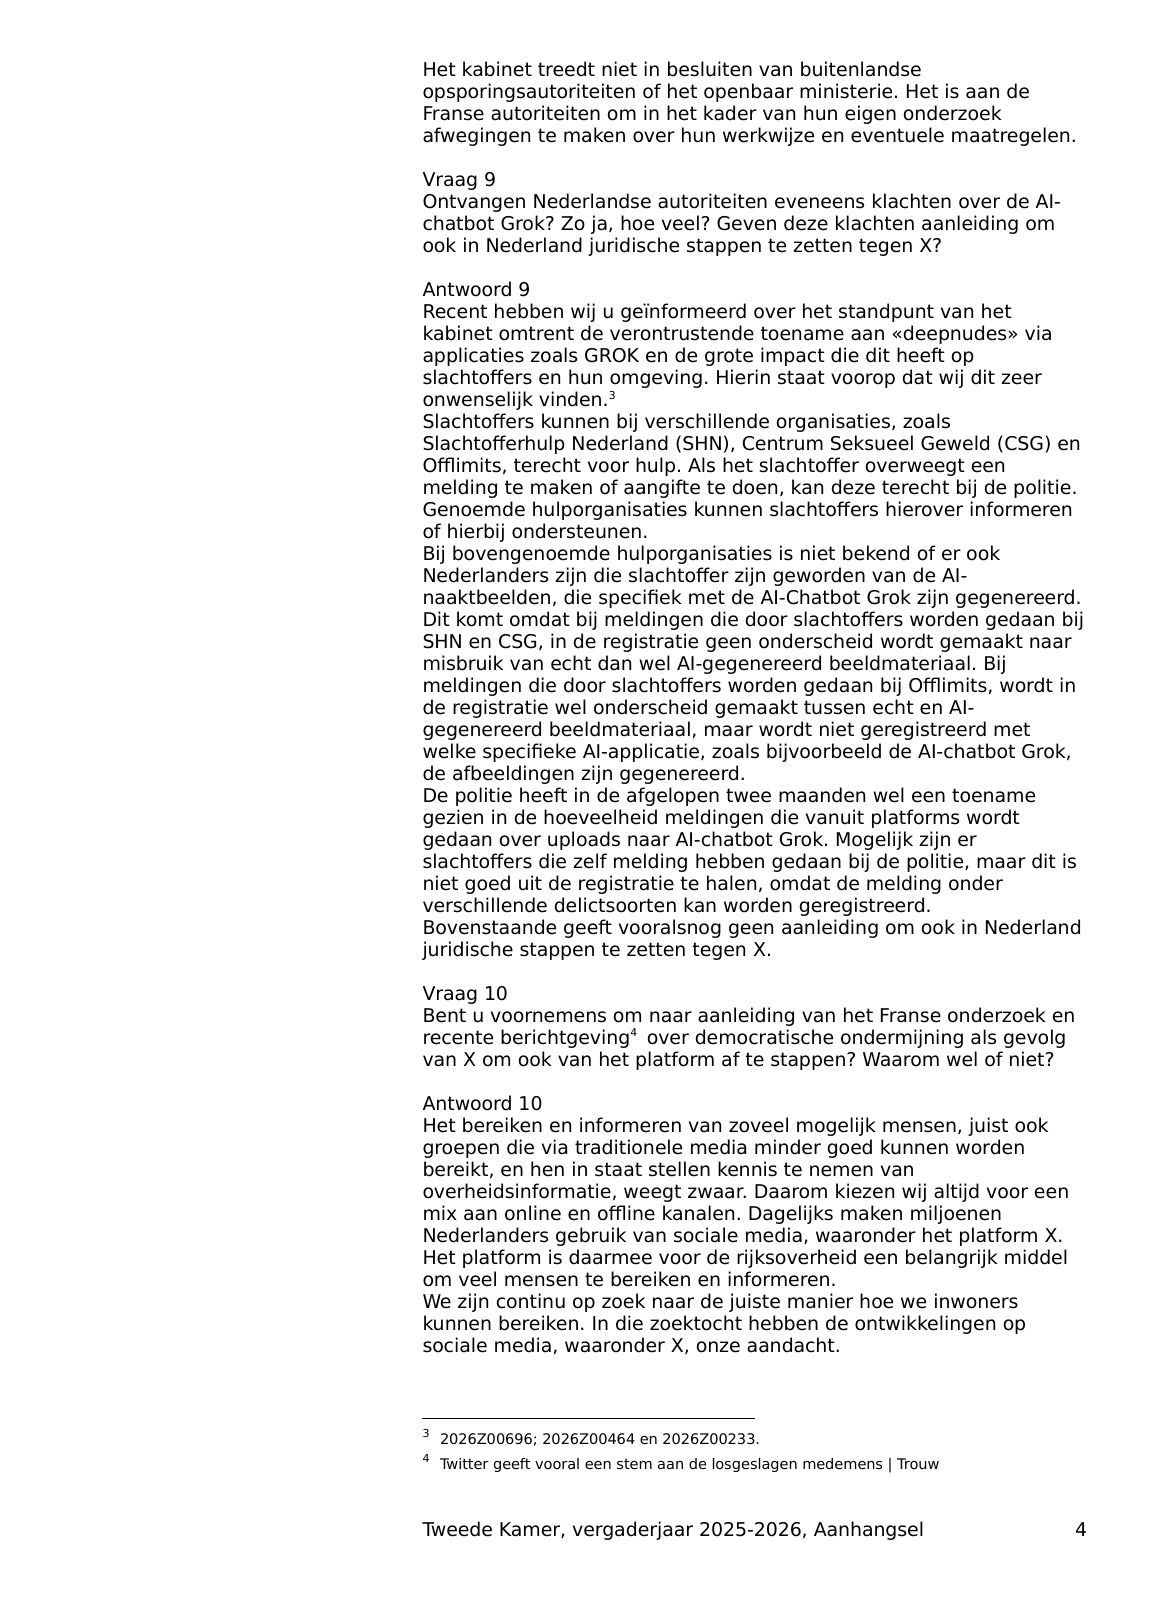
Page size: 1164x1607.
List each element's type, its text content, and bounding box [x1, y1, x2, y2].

text We zijn continu op zoek naar de juiste manier hoe we inwoners kunnen bereiken. In die zoektocht hebben de ontwikkelingen op sociale media, waaronder X, onze aandacht. [422, 1291, 1087, 1357]
text Vraag 9 [422, 169, 1087, 191]
text Bij bovengenoemde hulporganisaties is niet bekend of er ook Nederlanders zijn die slachtoffer zijn geworden van de AI-naaktbeelden, die specifiek met de AI-Chatbot Grok zijn gegenereerd. Dit komt omdat bij meldingen die door slachtoffers worden gedaan bij SHN en CSG, in de registratie geen onderscheid wordt gemaakt naar misbruik van echt dan wel AI-gegenereerd beeldmateriaal. Bij meldingen die door slachtoffers worden gedaan bij Offlimits, wordt in de registratie wel onderscheid gemaakt tussen echt en AI-gegenereerd beeldmateriaal, maar wordt niet geregistreerd met welke specifieke AI-applicatie, zoals bijvoorbeeld de AI-chatbot Grok, de afbeeldingen zijn gegenereerd. [422, 543, 1087, 785]
text Recent hebben wij u geïnformeerd over het standpunt van het kabinet omtrent de verontrustende toename aan «deepnudes» via applicaties zoals GROK en de grote impact die dit heeft op slachtoffers en hun omgeving. Hierin staat voorop dat wij dit zeer onwenselijk vinden. [422, 301, 1087, 411]
text Slachtoffers kunnen bij verschillende organisaties, zoals Slachtofferhulp Nederland (SHN), Centrum Seksueel Geweld (CSG) en Offlimits, terecht voor hulp. Als het slachtoffer overweegt een melding te maken of aangifte te doen, kan deze terecht bij de politie. Genoemde hulporganisaties kunnen slachtoffers hierover informeren of hierbij ondersteunen. [422, 411, 1087, 543]
text Vraag 10 [422, 983, 1087, 1005]
text Antwoord 10 [422, 1093, 1087, 1115]
text Het bereiken en informeren van zoveel mogelijk mensen, juist ook groepen die via traditionele media minder goed kunnen worden bereikt, en hen in staat stellen kennis te nemen van overheidsinformatie, weegt zwaar. Daarom kiezen wij altijd voor een mix aan online en offline kanalen. Dagelijks maken miljoenen Nederlanders gebruik van sociale media, waaronder het platform X. Het platform is daarmee voor de rijksoverheid een belangrijk middel om veel mensen te bereiken en informeren. [422, 1115, 1087, 1291]
text Twitter geeft vooral een stem aan de losgeslagen medemens | Trouw [422, 1452, 1087, 1474]
text Bovenstaande geeft vooralsnog geen aanleiding om ook in Nederland juridische stappen te zetten tegen X. [422, 917, 1087, 961]
text Het kabinet treedt niet in besluiten van buitenlandse opsporingsautoriteiten of het openbaar ministerie. Het is aan de Franse autoriteiten om in het kader van hun eigen onderzoek afwegingen te maken over hun werkwijze en eventuele maatregelen. [422, 59, 1087, 147]
text Bent u voornemens om naar aanleiding van het Franse onderzoek en recente berichtgeving over democratische ondermijning als gevolg van X om ook van het platform af te stappen? Waarom wel of niet? [422, 1005, 1087, 1071]
text De politie heeft in de afgelopen twee maanden wel een toename gezien in de hoeveelheid meldingen die vanuit platforms wordt gedaan over uploads naar AI-chatbot Grok. Mogelijk zijn er slachtoffers die zelf melding hebben gedaan bij de politie, maar dit is niet goed uit de registratie te halen, omdat de melding onder verschillende delictsoorten kan worden geregistreerd. [422, 785, 1087, 917]
text 2026Z00696; 2026Z00464 en 2026Z00233. [422, 1427, 1087, 1449]
text Antwoord 9 [422, 279, 1087, 301]
text Ontvangen Nederlandse autoriteiten eveneens klachten over de AI-chatbot Grok? Zo ja, hoe veel? Geven deze klachten aanleiding om ook in Nederland juridische stappen te zetten tegen X? [422, 191, 1087, 257]
